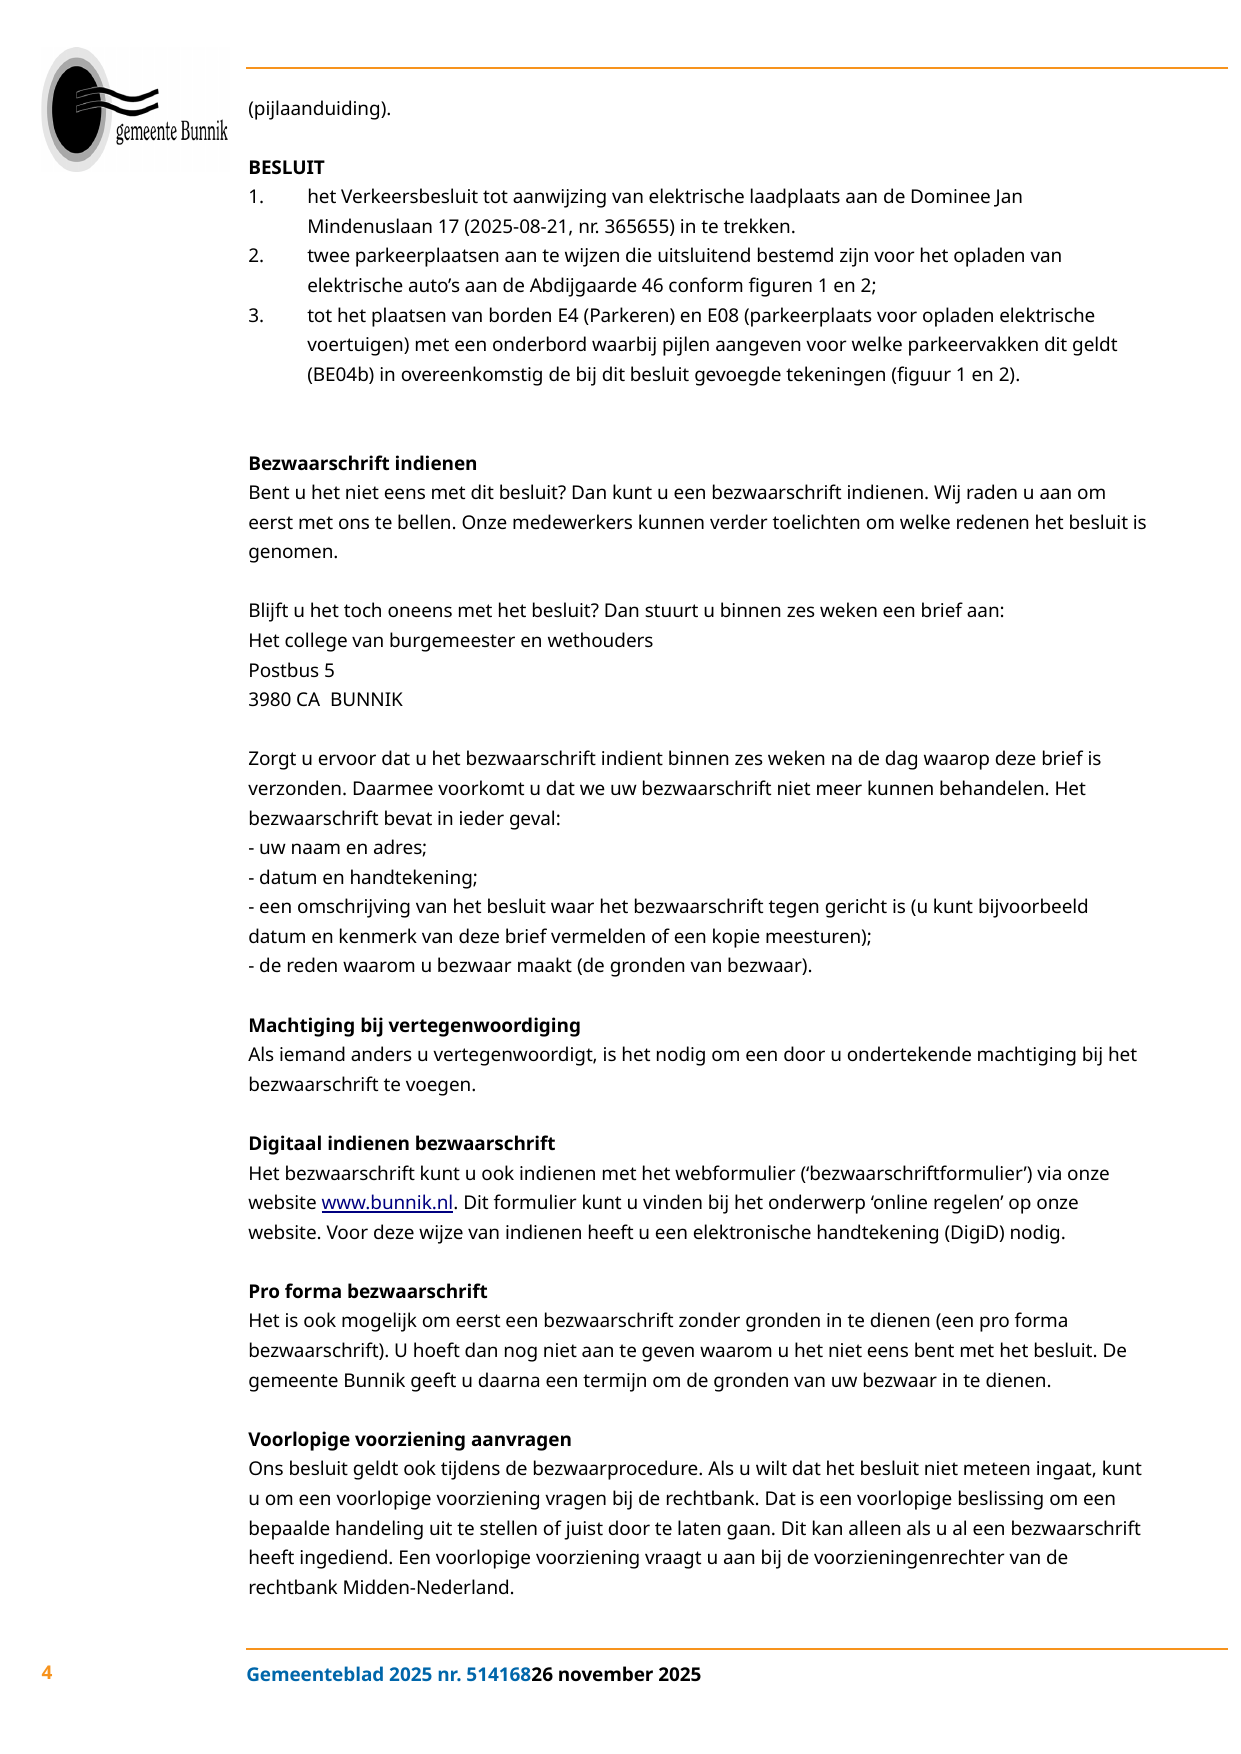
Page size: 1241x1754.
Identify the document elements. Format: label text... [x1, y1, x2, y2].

text 3980 CA BUNNIK [248, 686, 1152, 712]
text Bent u het niet eens met dit besluit? Dan kunt u een bezwaarschrift indienen. Wij raden u aan om eerst met ons te bellen. Onze medewerkers kunnen verder toelichten om welke redenen het besluit is genomen. [248, 479, 1152, 564]
text Blijft u het toch oneens met het besluit? Dan stuurt u binnen zes weken een brief aan: [248, 598, 1152, 623]
text - een omschrijving van het besluit waar het bezwaarschrift tegen gericht is (u kunt bijvoorbeeld datum en kenmerk van deze brief vermelden of een kopie meesturen); [248, 893, 1152, 949]
text Bezwaarschrift indienen [248, 450, 1152, 476]
text Als iemand anders u vertegenwoordigt, is het nodig om een door u ondertekende machtiging bij het bezwaarschrift te voegen. [248, 1041, 1152, 1097]
text Het bezwaarschrift kunt u ook indienen met het webformulier (‘bezwaarschriftformulier’) via onze website www.bunnik.nl. Dit formulier kunt u vinden bij het onderwerp ‘online regelen’ op onze website. Voor deze wijze van indienen heeft u een elektronische handtekening (DigiD) nodig. [248, 1160, 1152, 1245]
list tot het plaatsen van borden E4 (Parkeren) en E08 (parkeerplaats voor opladen elektrische voertuigen) met een onderbord waarbij pijlen aangeven voor welke parkeervakken dit geldt (BE04b) in overeenkomstig de bij dit besluit gevoegde tekeningen (figuur 1 en 2). [248, 302, 1152, 387]
text BESLUIT [248, 154, 1152, 180]
text Postbus 5 [248, 657, 1152, 683]
text (pijlaanduiding). [248, 95, 1152, 121]
text - datum en handtekening; [248, 864, 1152, 890]
text Ons besluit geldt ook tijdens de bezwaarprocedure. Als u wilt dat het besluit niet meteen ingaat, kunt u om een voorlopige voorziening vragen bij de rechtbank. Dat is een voorlopige beslissing om een bepaalde handeling uit te stellen of juist door te laten gaan. Dit kan alleen als u al een bezwaarschrift heeft ingediend. Een voorlopige voorziening vraagt u aan bij de voorzieningenrechter van de rechtbank Midden-Nederland. [248, 1456, 1152, 1600]
list twee parkeerplaatsen aan te wijzen die uitsluitend bestemd zijn voor het opladen van elektrische auto’s aan de Abdijgaarde 46 conform figuren 1 en 2; [248, 243, 1152, 298]
text Het is ook mogelijk om eerst een bezwaarschrift zonder gronden in te dienen (een pro forma bezwaarschrift). U hoeft dan nog niet aan te geven waarom u het niet eens bent met het besluit. De gemeente Bunnik geeft u daarna een termijn om de gronden van uw bezwaar in te dienen. [248, 1308, 1152, 1393]
text Digitaal indienen bezwaarschrift [248, 1130, 1152, 1156]
text Pro forma bezwaarschrift [248, 1278, 1152, 1304]
text Het college van burgemeester en wethouders [248, 627, 1152, 653]
picture [41, 47, 231, 172]
text - uw naam en adres; [248, 834, 1152, 860]
list het Verkeersbesluit tot aanwijzing van elektrische laadplaats aan de Dominee Jan Mindenuslaan 17 (2025-08-21, nr. 365655) in te trekken. [248, 183, 1152, 239]
text Zorgt u ervoor dat u het bezwaarschrift indient binnen zes weken na de dag waarop deze brief is verzonden. Daarmee voorkomt u dat we uw bezwaarschrift niet meer kunnen behandelen. Het bezwaarschrift bevat in ieder geval: [248, 746, 1152, 831]
text Voorlopige voorziening aanvragen [248, 1426, 1152, 1452]
text - de reden waarom u bezwaar maakt (de gronden van bezwaar). [248, 953, 1152, 978]
text Machtiging bij vertegenwoordiging [248, 1012, 1152, 1038]
